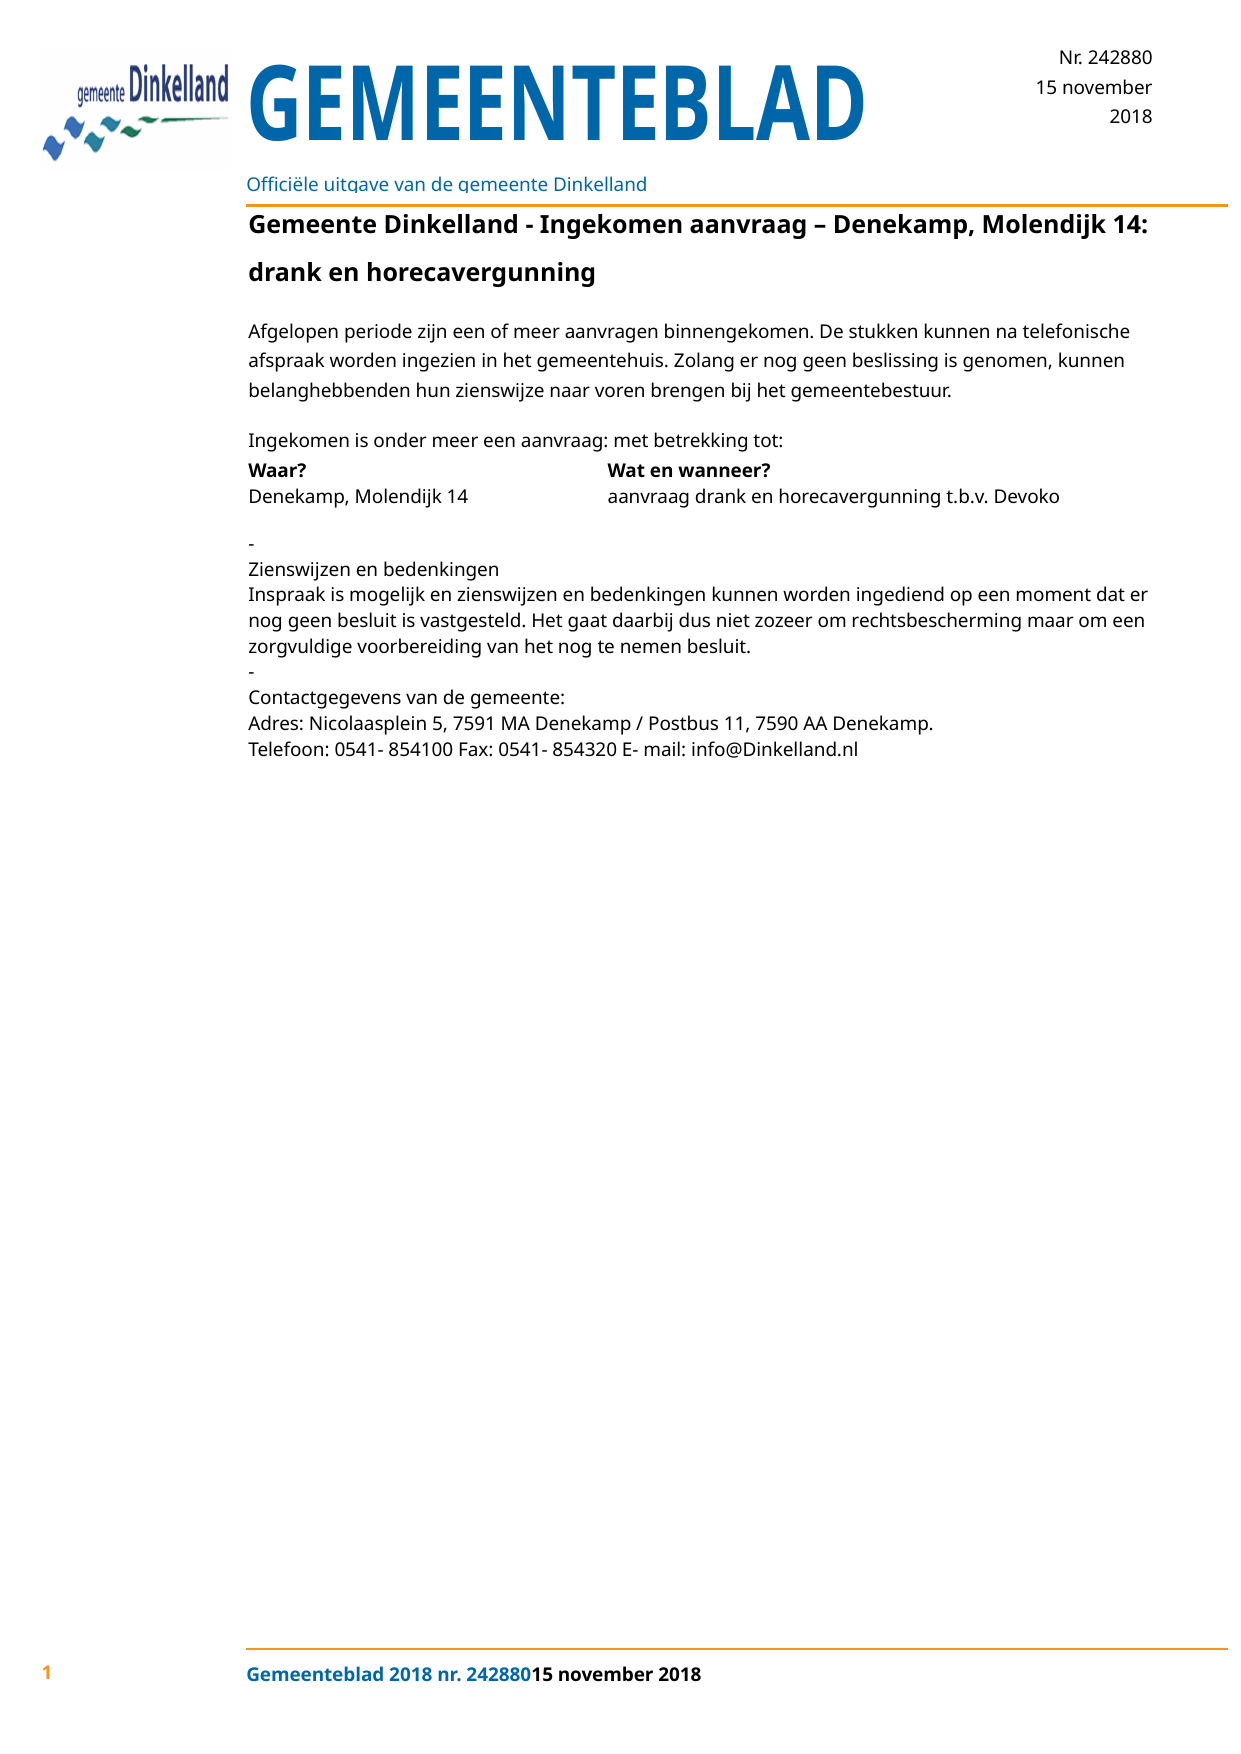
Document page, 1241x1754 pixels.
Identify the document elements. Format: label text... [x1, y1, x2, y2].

text Gemeente Dinkelland - Ingekomen aanvraag – Denekamp, Molendijk 14: drank en horecavergunning [248, 207, 1152, 288]
table_header Wat en wanneer? [608, 457, 1152, 483]
text Inspraak is mogelijk en zienswijzen en bedenkingen kunnen worden ingediend op een moment dat er nog geen besluit is vastgesteld. Het gaat daarbij dus niet zozeer om rechtsbescherming maar om een zorgvuldige voorbereiding van het nog te nemen besluit. [248, 582, 1152, 659]
text Zienswijzen en bedenkingen [248, 556, 1152, 582]
picture [41, 47, 231, 172]
text Telefoon: 0541- 854100 Fax: 0541- 854320 E- mail: info@Dinkelland.nl [248, 736, 1152, 762]
text Ingekomen is onder meer een aanvraag: met betrekking tot: [248, 427, 1152, 453]
text - [248, 659, 1152, 684]
table_header Waar? [248, 457, 607, 483]
text Afgelopen periode zijn een of meer aanvragen binnengekomen. De stukken kunnen na telefonische afspraak worden ingezien in het gemeentehuis. Zolang er nog geen beslissing is genomen, kunnen belanghebbenden hun zienswijze naar voren brengen bij het gemeentebestuur. [248, 318, 1152, 403]
text Contactgegevens van de gemeente: [248, 684, 1152, 710]
table_cell Denekamp, Molendijk 14 [248, 483, 607, 509]
text Adres: Nicolaasplein 5, 7591 MA Denekamp / Postbus 11, 7590 AA Denekamp. [248, 710, 1152, 736]
text - [248, 530, 1152, 556]
table_cell aanvraag drank en horecavergunning t.b.v. Devoko [608, 483, 1152, 509]
